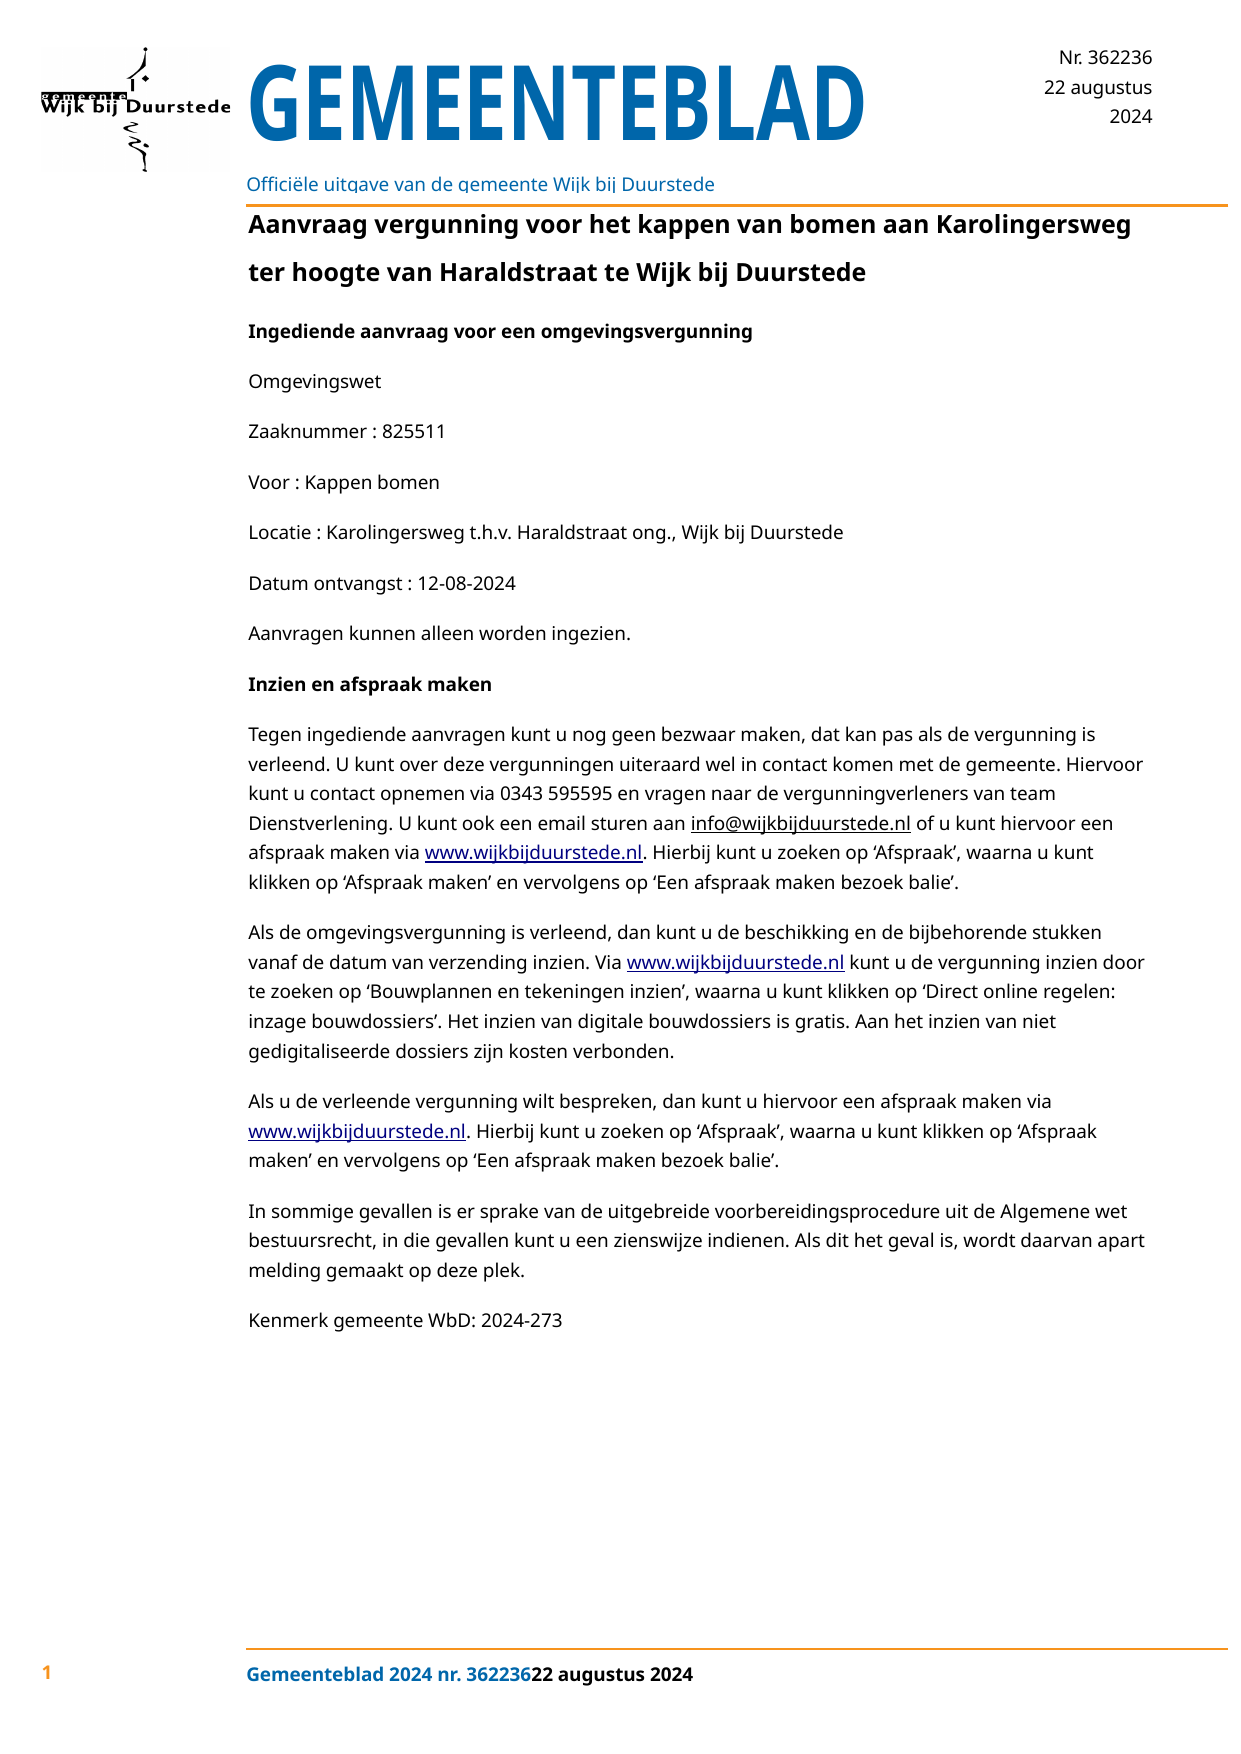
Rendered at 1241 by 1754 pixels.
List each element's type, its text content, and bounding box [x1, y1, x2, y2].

text Tegen ingediende aanvragen kunt u nog geen bezwaar maken, dat kan pas als de vergunning is verleend. U kunt over deze vergunningen uiteraard wel in contact komen met de gemeente. Hiervoor kunt u contact opnemen via 0343 595595 en vragen naar de vergunningverleners van team Dienstverlening. U kunt ook een email sturen aan info@wijkbijduurstede.nl of u kunt hiervoor een afspraak maken via www.wijkbijduurstede.nl. Hierbij kunt u zoeken op ‘Afspraak’, waarna u kunt klikken op ‘Afspraak maken’ en vervolgens op ‘Een afspraak maken bezoek balie’. [248, 721, 1152, 895]
text Zaaknummer : 825511 [248, 419, 1152, 444]
text Omgevingswet [248, 368, 1152, 394]
text Inzien en afspraak maken [248, 671, 1152, 697]
text Locatie : Karolingersweg t.h.v. Haraldstraat ong., Wijk bij Duurstede [248, 519, 1152, 545]
text Datum ontvangst : 12-08-2024 [248, 570, 1152, 596]
text Aanvragen kunnen alleen worden ingezien. [248, 620, 1152, 646]
text Als de omgevingsvergunning is verleend, dan kunt u de beschikking en de bijbehorende stukken vanaf de datum van verzending inzien. Via www.wijkbijduurstede.nl kunt u de vergunning inzien door te zoeken op ‘Bouwplannen en tekeningen inzien’, waarna u kunt klikken op ‘Direct online regelen: inzage bouwdossiers’. Het inzien van digitale bouwdossiers is gratis. Aan het inzien van niet gedigitaliseerde dossiers zijn kosten verbonden. [248, 919, 1152, 1064]
picture [41, 47, 231, 172]
text Ingediende aanvraag voor een omgevingsvergunning [248, 318, 1152, 344]
text Aanvraag vergunning voor het kappen van bomen aan Karolingersweg ter hoogte van Haraldstraat te Wijk bij Duurstede [248, 207, 1152, 288]
text Als u de verleende vergunning wilt bespreken, dan kunt u hiervoor een afspraak maken via www.wijkbijduurstede.nl. Hierbij kunt u zoeken op ‘Afspraak’, waarna u kunt klikken op ‘Afspraak maken’ en vervolgens op ‘Een afspraak maken bezoek balie’. [248, 1088, 1152, 1173]
text Kenmerk gemeente WbD: 2024-273 [248, 1307, 1152, 1333]
text In sommige gevallen is er sprake van de uitgebreide voorbereidingsprocedure uit de Algemene wet bestuursrecht, in die gevallen kunt u een zienswijze indienen. Als dit het geval is, wordt daarvan apart melding gemaakt op deze plek. [248, 1198, 1152, 1283]
text Voor : Kappen bomen [248, 469, 1152, 495]
